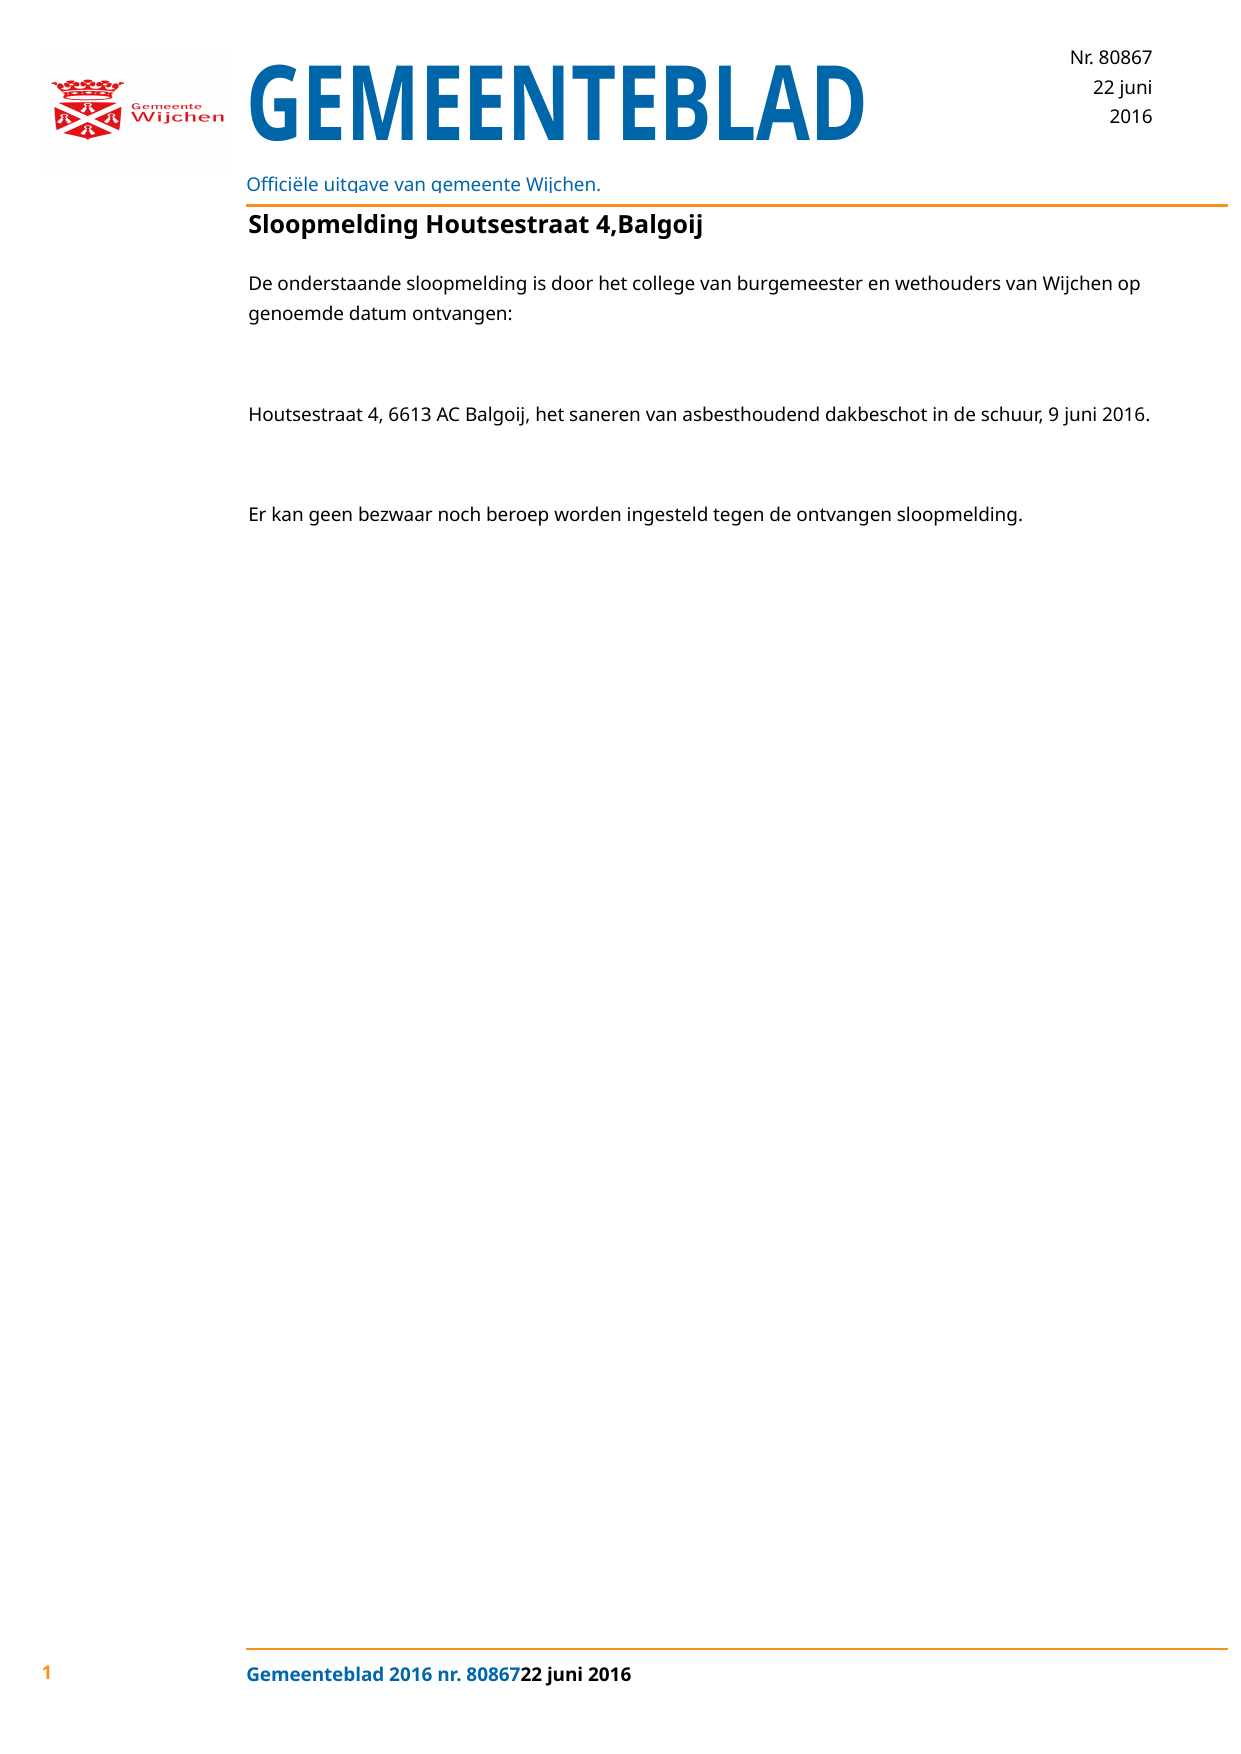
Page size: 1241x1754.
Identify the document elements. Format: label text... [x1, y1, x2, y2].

text De onderstaande sloopmelding is door het college van burgemeester en wethouders van Wijchen op genoemde datum ontvangen: [248, 270, 1152, 326]
text Sloopmelding Houtsestraat 4,Balgoij [248, 207, 1152, 241]
text Houtsestraat 4, 6613 AC Balgoij, het saneren van asbesthoudend dakbeschot in de schuur, 9 juni 2016. [248, 401, 1152, 426]
text Er kan geen bezwaar noch beroep worden ingesteld tegen de ontvangen sloopmelding. [248, 502, 1152, 527]
picture [41, 47, 231, 172]
